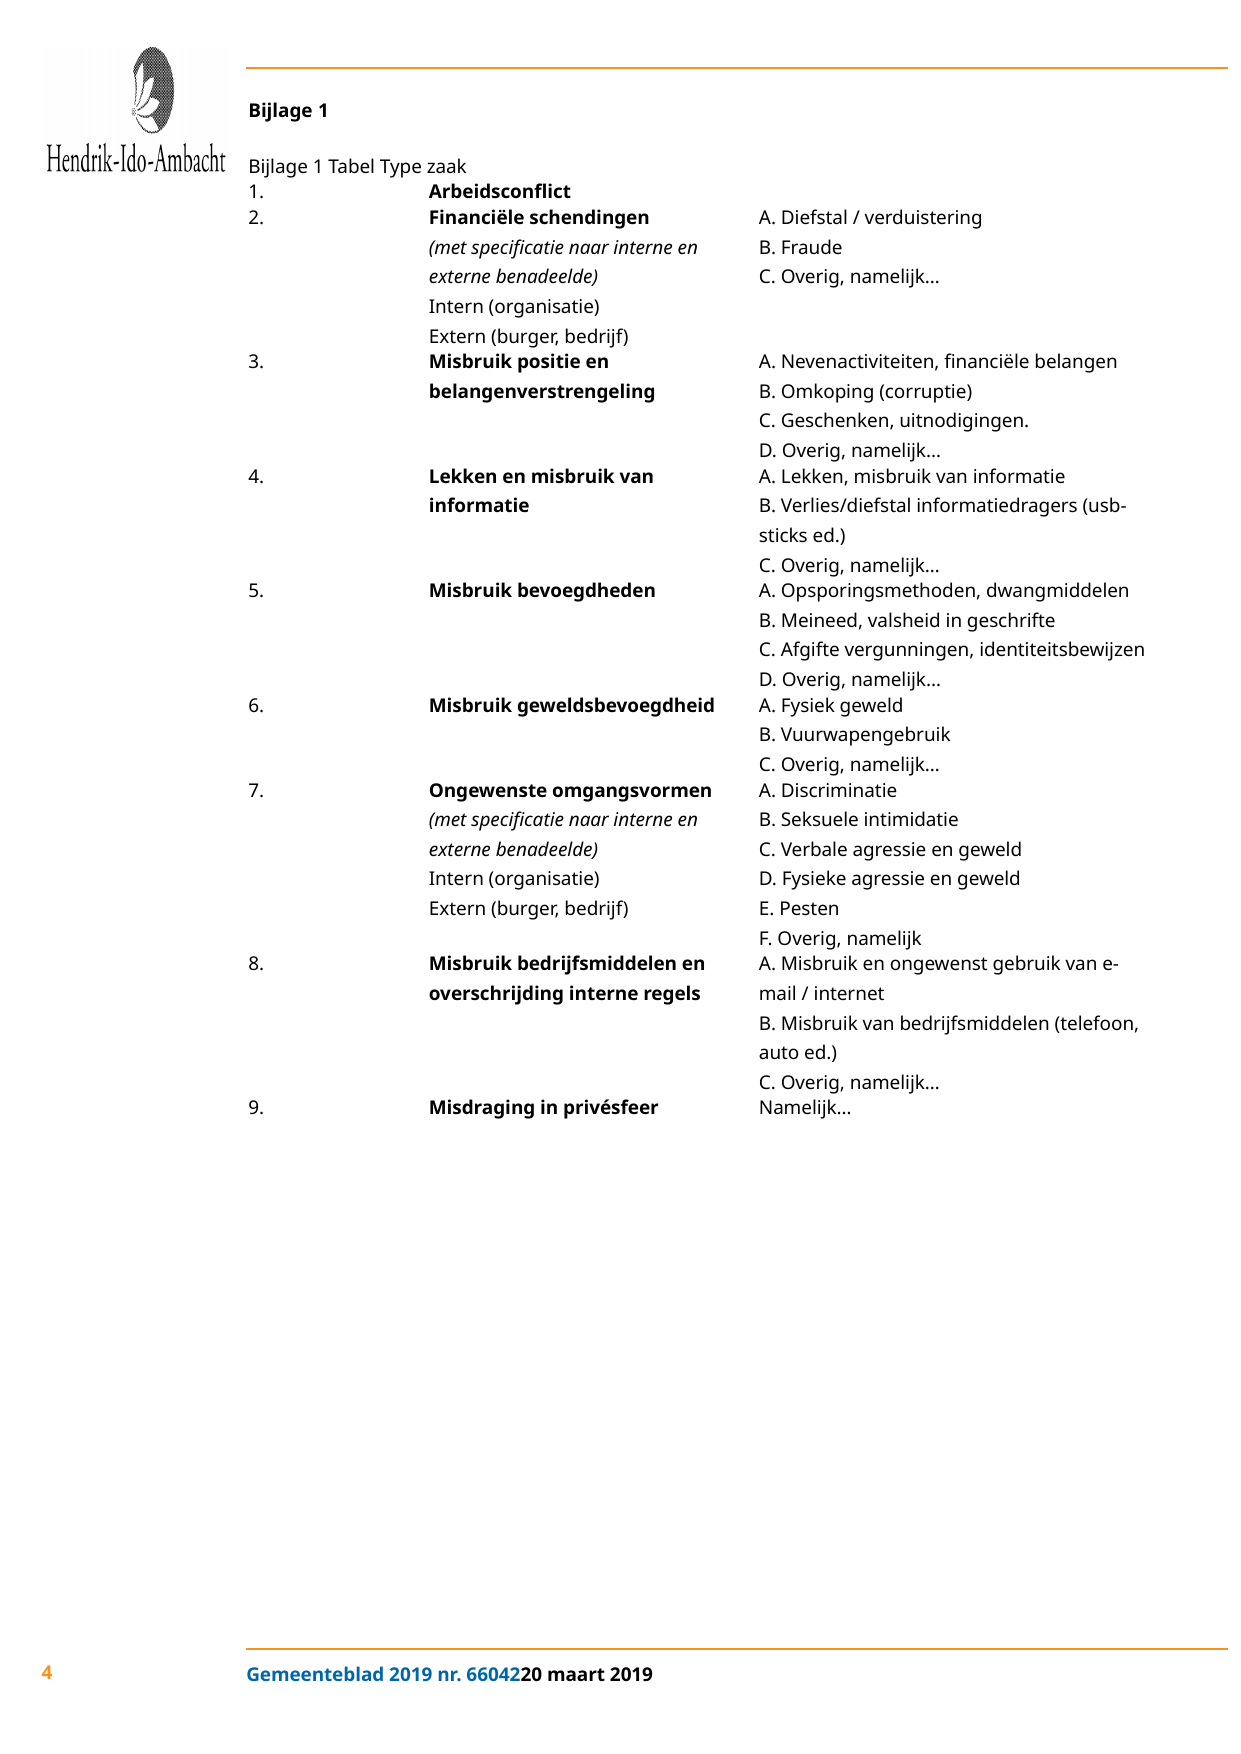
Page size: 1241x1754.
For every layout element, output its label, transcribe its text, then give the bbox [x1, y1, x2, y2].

text Bijlage 1 [248, 95, 1152, 123]
table_cell 4. [248, 463, 429, 577]
table_cell A. Misbruik en ongewenst gebruik van e-mail / internet B. Misbruik van bedrijfsmiddelen (telefoon, auto ed.) C. Overig, namelijk… [759, 951, 1152, 1094]
table_cell Lekken en misbruik van informatie [429, 463, 759, 577]
picture [41, 47, 231, 172]
table_cell A. Diefstal / verduistering B. Fraude C. Overig, namelijk… [759, 205, 1152, 348]
table_header Bijlage 1 Tabel Type zaak [248, 153, 1152, 179]
table_cell A. Lekken, misbruik van informatie B. Verlies/diefstal informatiedragers (usb-sticks ed.) C. Overig, namelijk… [759, 463, 1152, 577]
table_cell 5. [248, 578, 429, 692]
table_cell 8. [248, 951, 429, 1094]
table_cell A. Nevenactiviteiten, financiële belangen B. Omkoping (corruptie) C. Geschenken, uitnodigingen. D. Overig, namelijk… [759, 349, 1152, 463]
table_cell Misbruik bevoegdheden [429, 578, 759, 692]
table_cell A. Discriminatie B. Seksuele intimidatie C. Verbale agressie en geweld D. Fysieke agressie en geweld E. Pesten F. Overig, namelijk [759, 777, 1152, 951]
table_cell A. Opsporingsmethoden, dwangmiddelen B. Meineed, valsheid in geschrifte C. Afgifte vergunningen, identiteitsbewijzen D. Overig, namelijk… [759, 578, 1152, 692]
table_cell A. Fysiek geweld B. Vuurwapengebruik C. Overig, namelijk… [759, 692, 1152, 777]
table_cell 6. [248, 692, 429, 777]
table_cell Misbruik positie en belangenverstrengeling [429, 349, 759, 463]
table_cell Arbeidsconflict [429, 179, 759, 204]
table_cell 2. [248, 205, 429, 348]
table_cell 7. [248, 777, 429, 951]
table_cell 1. [248, 179, 429, 204]
table_cell Namelijk… [759, 1095, 1152, 1150]
table_cell Misbruik bedrijfsmiddelen en overschrijding interne regels [429, 951, 759, 1094]
table_cell 3. [248, 349, 429, 463]
table_cell Misbruik geweldsbevoegdheid [429, 692, 759, 777]
table_cell Ongewenste omgangsvormen (met specificatie naar interne en externe benadeelde) Intern (organisatie) Extern (burger, bedrijf) [429, 777, 759, 951]
table_cell Misdraging in privésfeer [429, 1095, 759, 1150]
table_cell [759, 179, 1152, 204]
table_cell 9. [248, 1095, 429, 1150]
table_cell Financiële schendingen (met specificatie naar interne en externe benadeelde) Intern (organisatie) Extern (burger, bedrijf) [429, 205, 759, 348]
